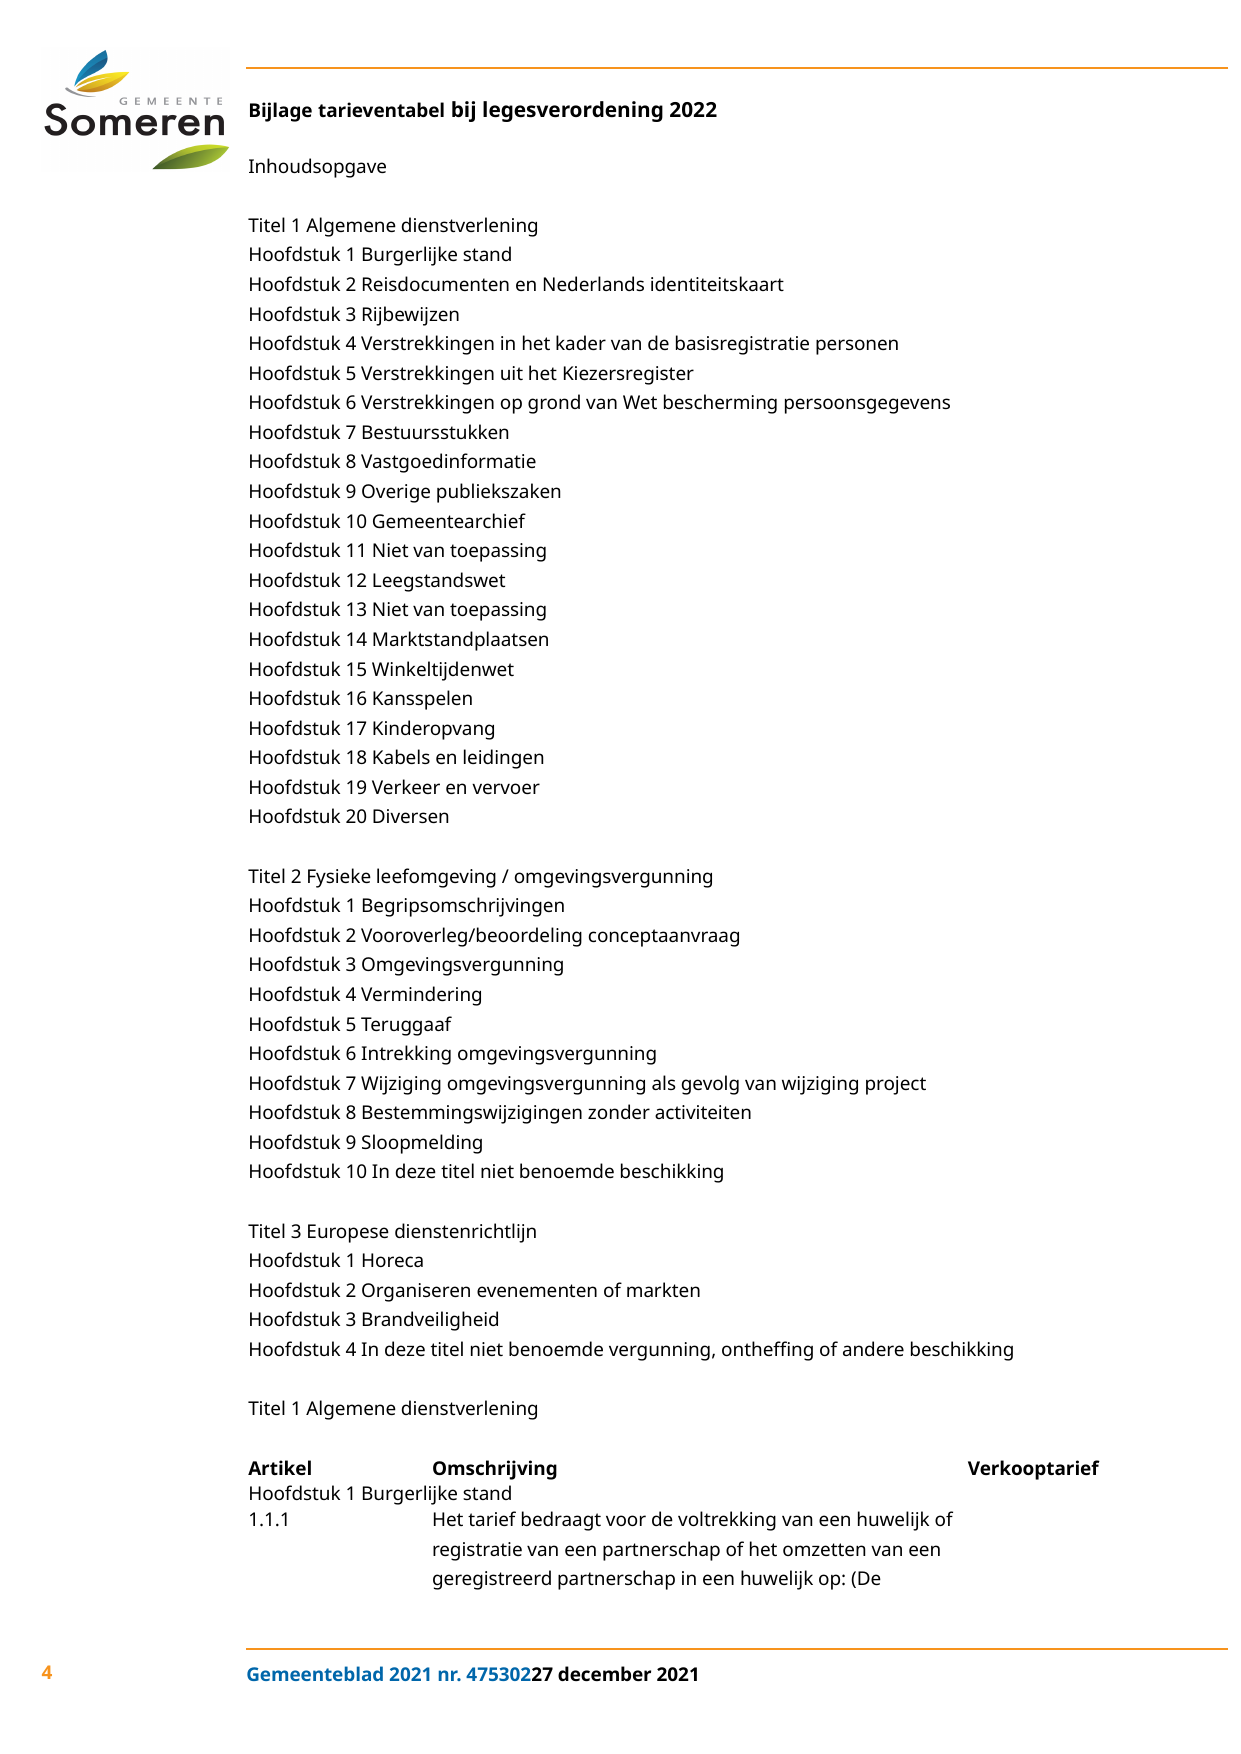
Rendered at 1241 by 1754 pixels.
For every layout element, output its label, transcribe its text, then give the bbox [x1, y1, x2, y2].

text Hoofdstuk 2 Organiseren evenementen of markten [248, 1277, 1152, 1303]
text Hoofdstuk 20 Diversen [248, 804, 1152, 829]
table_header Artikel [248, 1455, 432, 1480]
text Titel 1 Algemene dienstverlening [248, 1395, 1152, 1421]
text Titel 1 Algemene dienstverlening [248, 212, 1152, 238]
text Hoofdstuk 3 Brandveiligheid [248, 1307, 1152, 1332]
text Hoofdstuk 2 Vooroverleg/beoordeling conceptaanvraag [248, 922, 1152, 948]
text Hoofdstuk 18 Kabels en leidingen [248, 744, 1152, 770]
text Hoofdstuk 16 Kansspelen [248, 685, 1152, 711]
text Hoofdstuk 9 Overige publiekszaken [248, 478, 1152, 504]
text Hoofdstuk 3 Rijbewijzen [248, 301, 1152, 327]
table_cell 1.1.1 [248, 1506, 432, 1591]
text Hoofdstuk 8 Vastgoedinformatie [248, 449, 1152, 474]
text Hoofdstuk 2 Reisdocumenten en Nederlands identiteitskaart [248, 271, 1152, 297]
table_header Verkooptarief [968, 1455, 1152, 1480]
text Hoofdstuk 8 Bestemmingswijzigingen zonder activiteiten [248, 1099, 1152, 1125]
text Inhoudsopgave [248, 153, 1152, 179]
text Hoofdstuk 7 Bestuursstukken [248, 419, 1152, 445]
text Hoofdstuk 7 Wijziging omgevingsvergunning als gevolg van wijziging project [248, 1070, 1152, 1096]
text Titel 3 Europese dienstenrichtlijn [248, 1218, 1152, 1244]
text Hoofdstuk 6 Intrekking omgevingsvergunning [248, 1040, 1152, 1066]
text Hoofdstuk 14 Marktstandplaatsen [248, 626, 1152, 652]
text Hoofdstuk 4 Vermindering [248, 981, 1152, 1007]
table_cell Het tarief bedraagt voor de voltrekking van een huwelijk of registratie van een partnerschap of het omzetten van een geregistreerd partnerschap in een huwelijk op: (De [432, 1506, 968, 1591]
text Hoofdstuk 11 Niet van toepassing [248, 537, 1152, 563]
text Hoofdstuk 15 Winkeltijdenwet [248, 656, 1152, 682]
table_header Omschrijving [432, 1455, 968, 1480]
text Hoofdstuk 3 Omgevingsvergunning [248, 952, 1152, 977]
text Hoofdstuk 4 In deze titel niet benoemde vergunning, ontheffing of andere beschikking [248, 1336, 1152, 1362]
text Hoofdstuk 17 Kinderopvang [248, 715, 1152, 741]
text Hoofdstuk 19 Verkeer en vervoer [248, 774, 1152, 800]
text Hoofdstuk 10 Gemeentearchief [248, 508, 1152, 534]
text Titel 2 Fysieke leefomgeving / omgevingsvergunning [248, 863, 1152, 889]
text Hoofdstuk 4 Verstrekkingen in het kader van de basisregistratie personen [248, 330, 1152, 356]
text Hoofdstuk 12 Leegstandswet [248, 567, 1152, 593]
text Bijlage tarieventabel bij legesverordening 2022 [248, 95, 1152, 123]
text Hoofdstuk 1 Burgerlijke stand [248, 242, 1152, 267]
text Hoofdstuk 5 Teruggaaf [248, 1011, 1152, 1037]
text Hoofdstuk 1 Begripsomschrijvingen [248, 892, 1152, 918]
text Hoofdstuk 10 In deze titel niet benoemde beschikking [248, 1159, 1152, 1184]
table_cell [968, 1506, 1152, 1591]
table_cell Hoofdstuk 1 Burgerlijke stand [248, 1480, 1152, 1506]
text Hoofdstuk 5 Verstrekkingen uit het Kiezersregister [248, 360, 1152, 386]
text Hoofdstuk 6 Verstrekkingen op grond van Wet bescherming persoonsgegevens [248, 389, 1152, 415]
picture [41, 47, 231, 172]
text Hoofdstuk 9 Sloopmelding [248, 1129, 1152, 1155]
text Hoofdstuk 13 Niet van toepassing [248, 597, 1152, 622]
text Hoofdstuk 1 Horeca [248, 1247, 1152, 1273]
